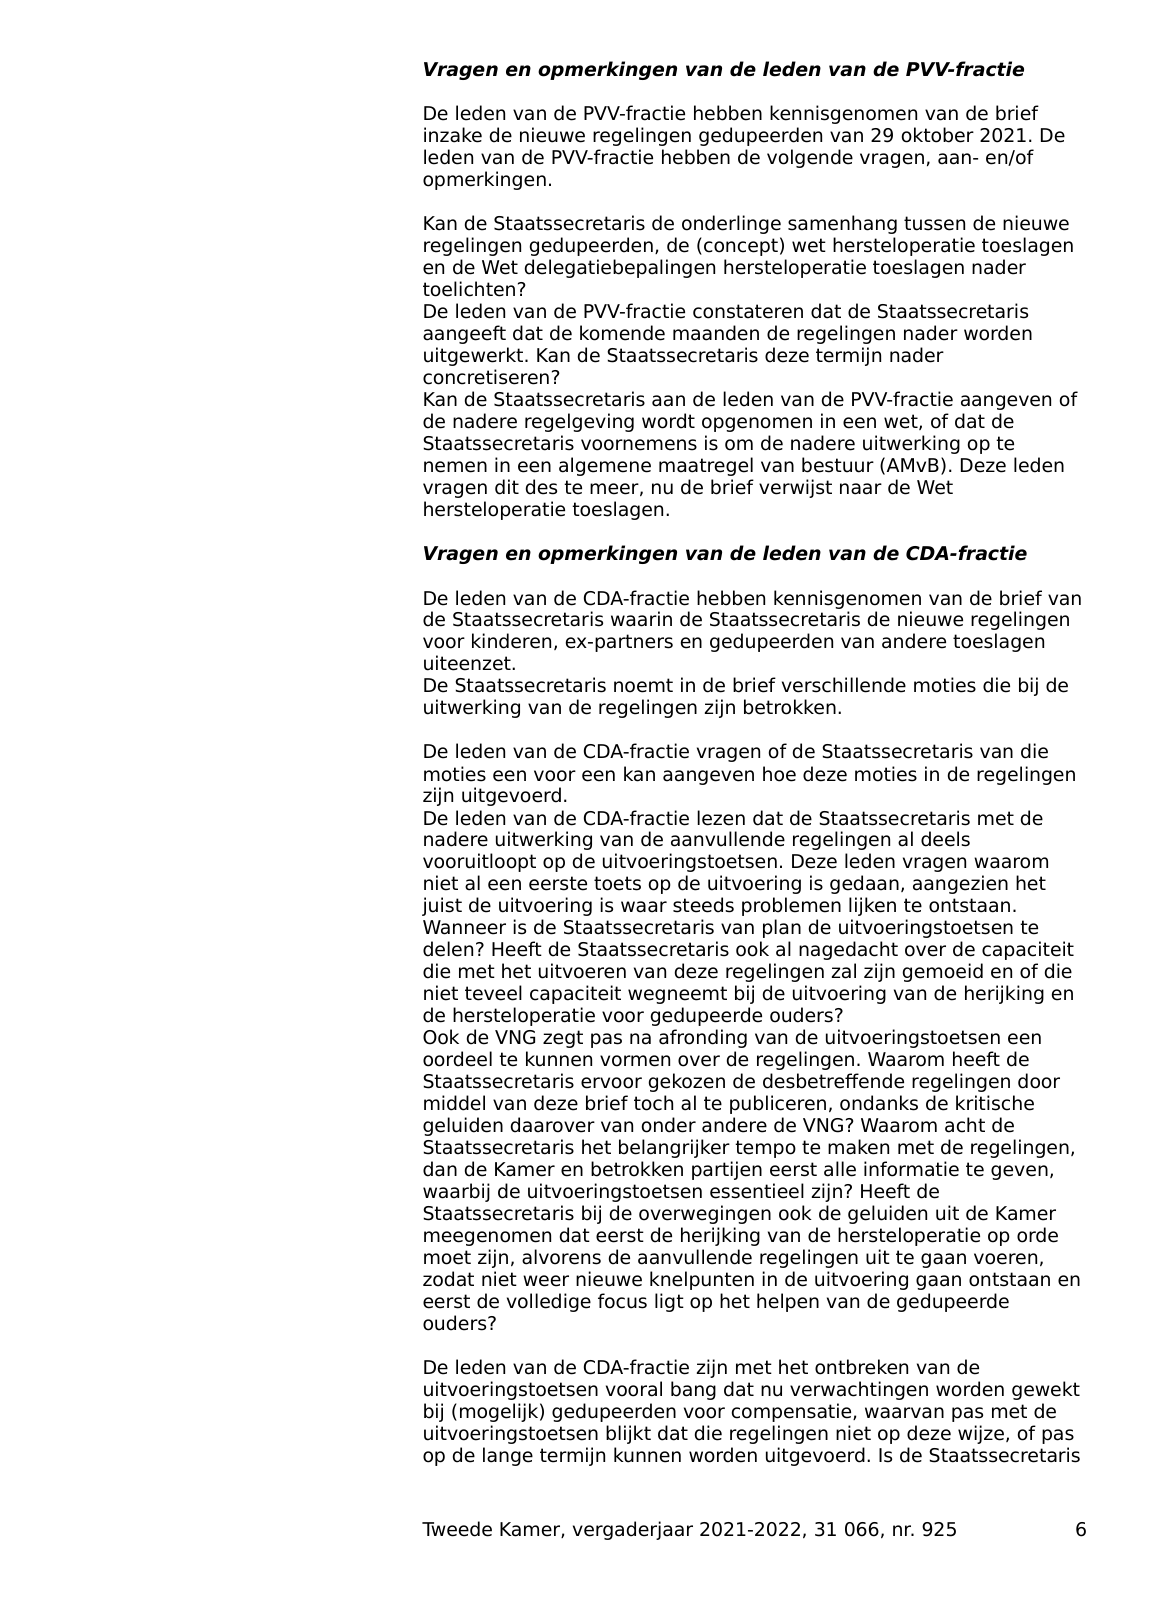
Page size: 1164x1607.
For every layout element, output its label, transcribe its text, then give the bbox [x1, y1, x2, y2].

text Kan de Staatssecretaris aan de leden van de PVV-fractie aangeven of de nadere regelgeving wordt opgenomen in een wet, of dat de Staatssecretaris voornemens is om de nadere uitwerking op te nemen in een algemene maatregel van bestuur (AMvB). Deze leden vragen dit des te meer, nu de brief verwijst naar de Wet hersteloperatie toeslagen. [422, 389, 1087, 521]
subtitle Vragen en opmerkingen van de leden van de CDA-fractie [422, 543, 1087, 565]
text De leden van de PVV-fractie constateren dat de Staatssecretaris aangeeft dat de komende maanden de regelingen nader worden uitgewerkt. Kan de Staatssecretaris deze termijn nader concretiseren? [422, 301, 1087, 389]
text De leden van de CDA-fractie hebben kennisgenomen van de brief van de Staatssecretaris waarin de Staatssecretaris de nieuwe regelingen voor kinderen, ex-partners en gedupeerden van andere toeslagen uiteenzet. [422, 587, 1087, 675]
text Ook de VNG zegt pas na afronding van de uitvoeringstoetsen een oordeel te kunnen vormen over de regelingen. Waarom heeft de Staatssecretaris ervoor gekozen de desbetreffende regelingen door middel van deze brief toch al te publiceren, ondanks de kritische geluiden daarover van onder andere de VNG? Waarom acht de Staatssecretaris het belangrijker tempo te maken met de regelingen, dan de Kamer en betrokken partijen eerst alle informatie te geven, waarbij de uitvoeringstoetsen essentieel zijn? Heeft de Staatssecretaris bij de overwegingen ook de geluiden uit de Kamer meegenomen dat eerst de herijking van de hersteloperatie op orde moet zijn, alvorens de aanvullende regelingen uit te gaan voeren, zodat niet weer nieuwe knelpunten in de uitvoering gaan ontstaan en eerst de volledige focus ligt op het helpen van de gedupeerde ouders? [422, 1027, 1087, 1335]
text De leden van de PVV-fractie hebben kennisgenomen van de brief inzake de nieuwe regelingen gedupeerden van 29 oktober 2021. De leden van de PVV-fractie hebben de volgende vragen, aan- en/of opmerkingen. [422, 103, 1087, 191]
text De Staatssecretaris noemt in de brief verschillende moties die bij de uitwerking van de regelingen zijn betrokken. [422, 675, 1087, 719]
subtitle Vragen en opmerkingen van de leden van de PVV-fractie [422, 59, 1087, 81]
text De leden van de CDA-fractie zijn met het ontbreken van de uitvoeringstoetsen vooral bang dat nu verwachtingen worden gewekt bij (mogelijk) gedupeerden voor compensatie, waarvan pas met de uitvoeringstoetsen blijkt dat die regelingen niet op deze wijze, of pas op de lange termijn kunnen worden uitgevoerd. Is de Staatssecretaris [422, 1357, 1087, 1467]
text De leden van de CDA-fractie lezen dat de Staatssecretaris met de nadere uitwerking van de aanvullende regelingen al deels vooruitloopt op de uitvoeringstoetsen. Deze leden vragen waarom niet al een eerste toets op de uitvoering is gedaan, aangezien het juist de uitvoering is waar steeds problemen lijken te ontstaan. Wanneer is de Staatssecretaris van plan de uitvoeringstoetsen te delen? Heeft de Staatssecretaris ook al nagedacht over de capaciteit die met het uitvoeren van deze regelingen zal zijn gemoeid en of die niet teveel capaciteit wegneemt bij de uitvoering van de herijking en de hersteloperatie voor gedupeerde ouders? [422, 807, 1087, 1027]
text Kan de Staatssecretaris de onderlinge samenhang tussen de nieuwe regelingen gedupeerden, de (concept) wet hersteloperatie toeslagen en de Wet delegatiebepalingen hersteloperatie toeslagen nader toelichten? [422, 213, 1087, 301]
text De leden van de CDA-fractie vragen of de Staatssecretaris van die moties een voor een kan aangeven hoe deze moties in de regelingen zijn uitgevoerd. [422, 741, 1087, 807]
